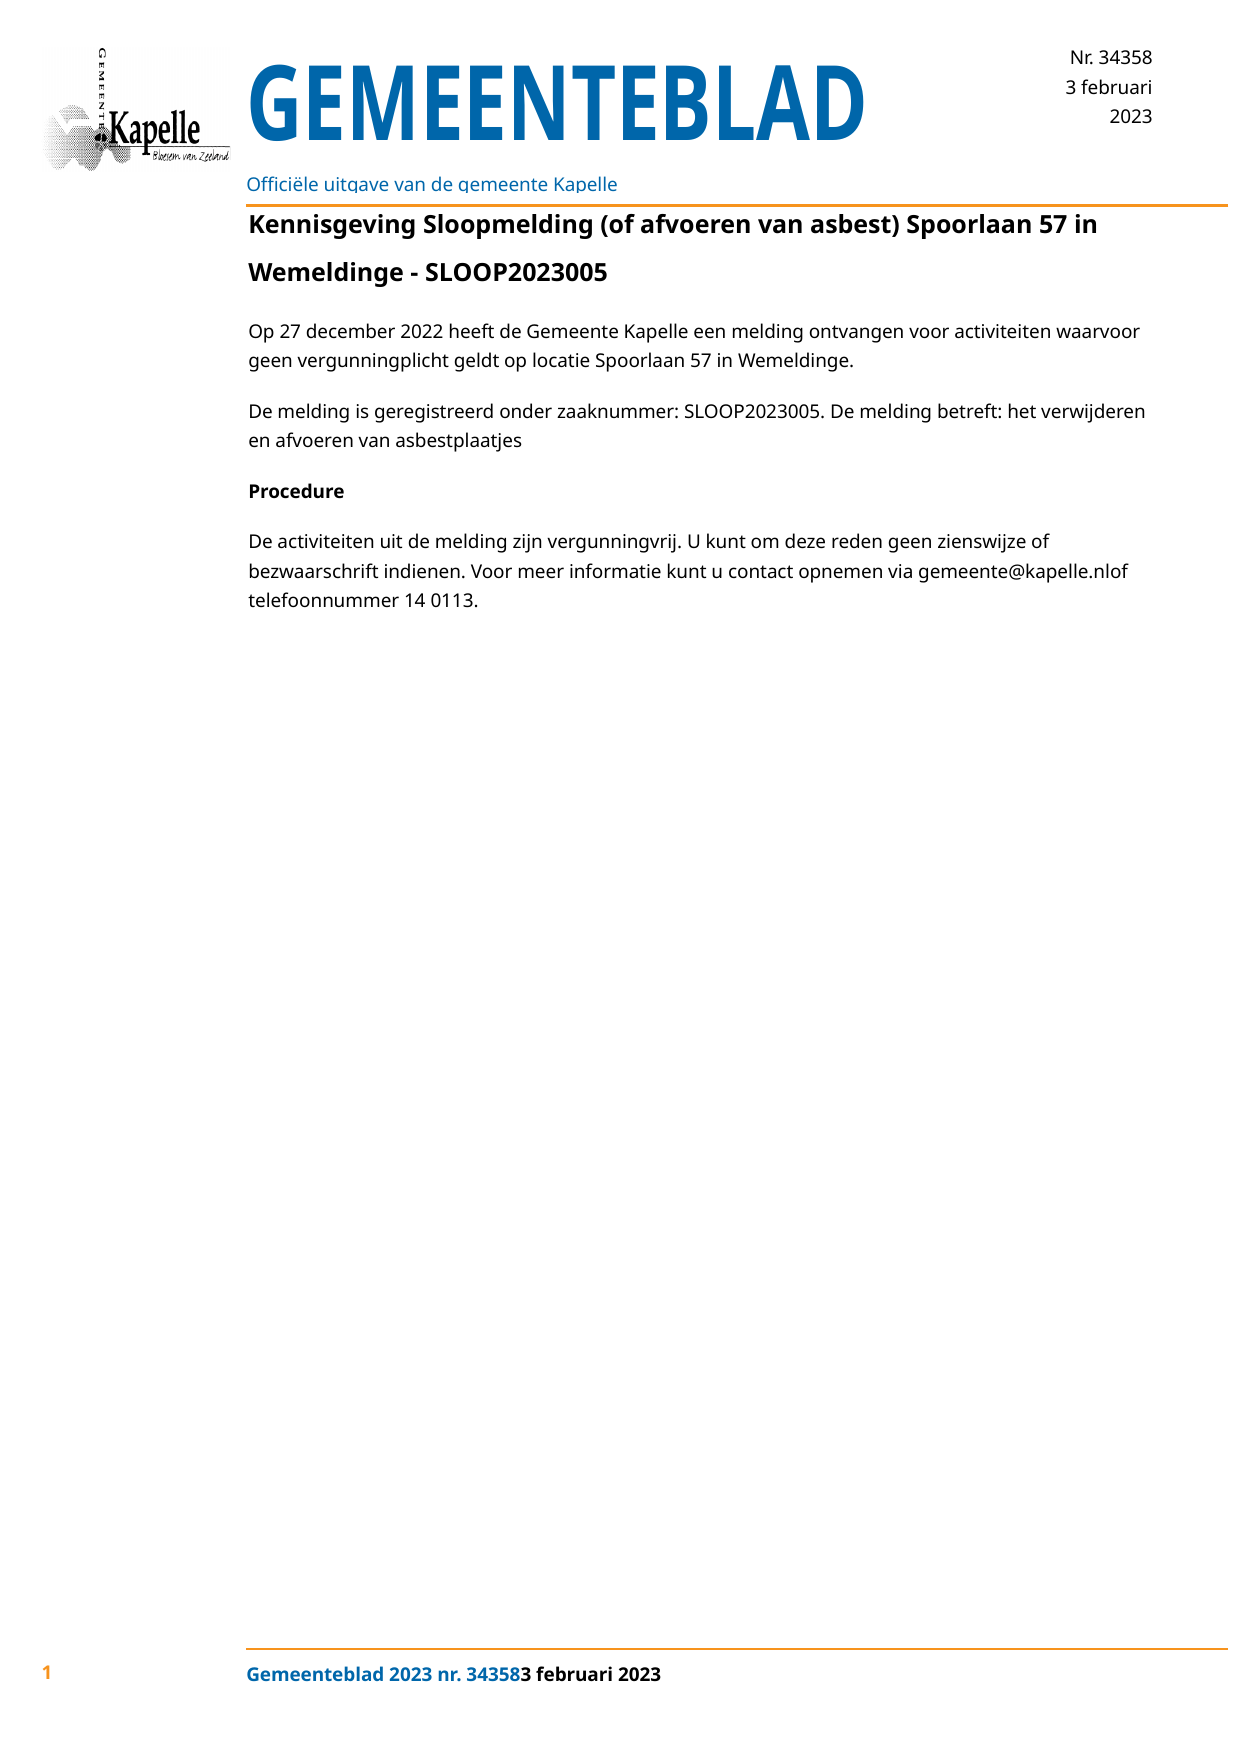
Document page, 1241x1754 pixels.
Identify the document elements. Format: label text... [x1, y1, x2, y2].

picture [41, 47, 231, 172]
text Procedure [248, 478, 1152, 504]
text De activiteiten uit de melding zijn vergunningvrij. U kunt om deze reden geen zienswijze of bezwaarschrift indienen. Voor meer informatie kunt u contact opnemen via gemeente@kapelle.nlof telefoonnummer 14 0113. [248, 528, 1152, 613]
text De melding is geregistreerd onder zaaknummer: SLOOP2023005. De melding betreft: het verwijderen en afvoeren van asbestplaatjes [248, 398, 1152, 453]
text Kennisgeving Sloopmelding (of afvoeren van asbest) Spoorlaan 57 in Wemeldinge - SLOOP2023005 [248, 207, 1152, 288]
text Op 27 december 2022 heeft de Gemeente Kapelle een melding ontvangen voor activiteiten waarvoor geen vergunningplicht geldt op locatie Spoorlaan 57 in Wemeldinge. [248, 318, 1152, 373]
